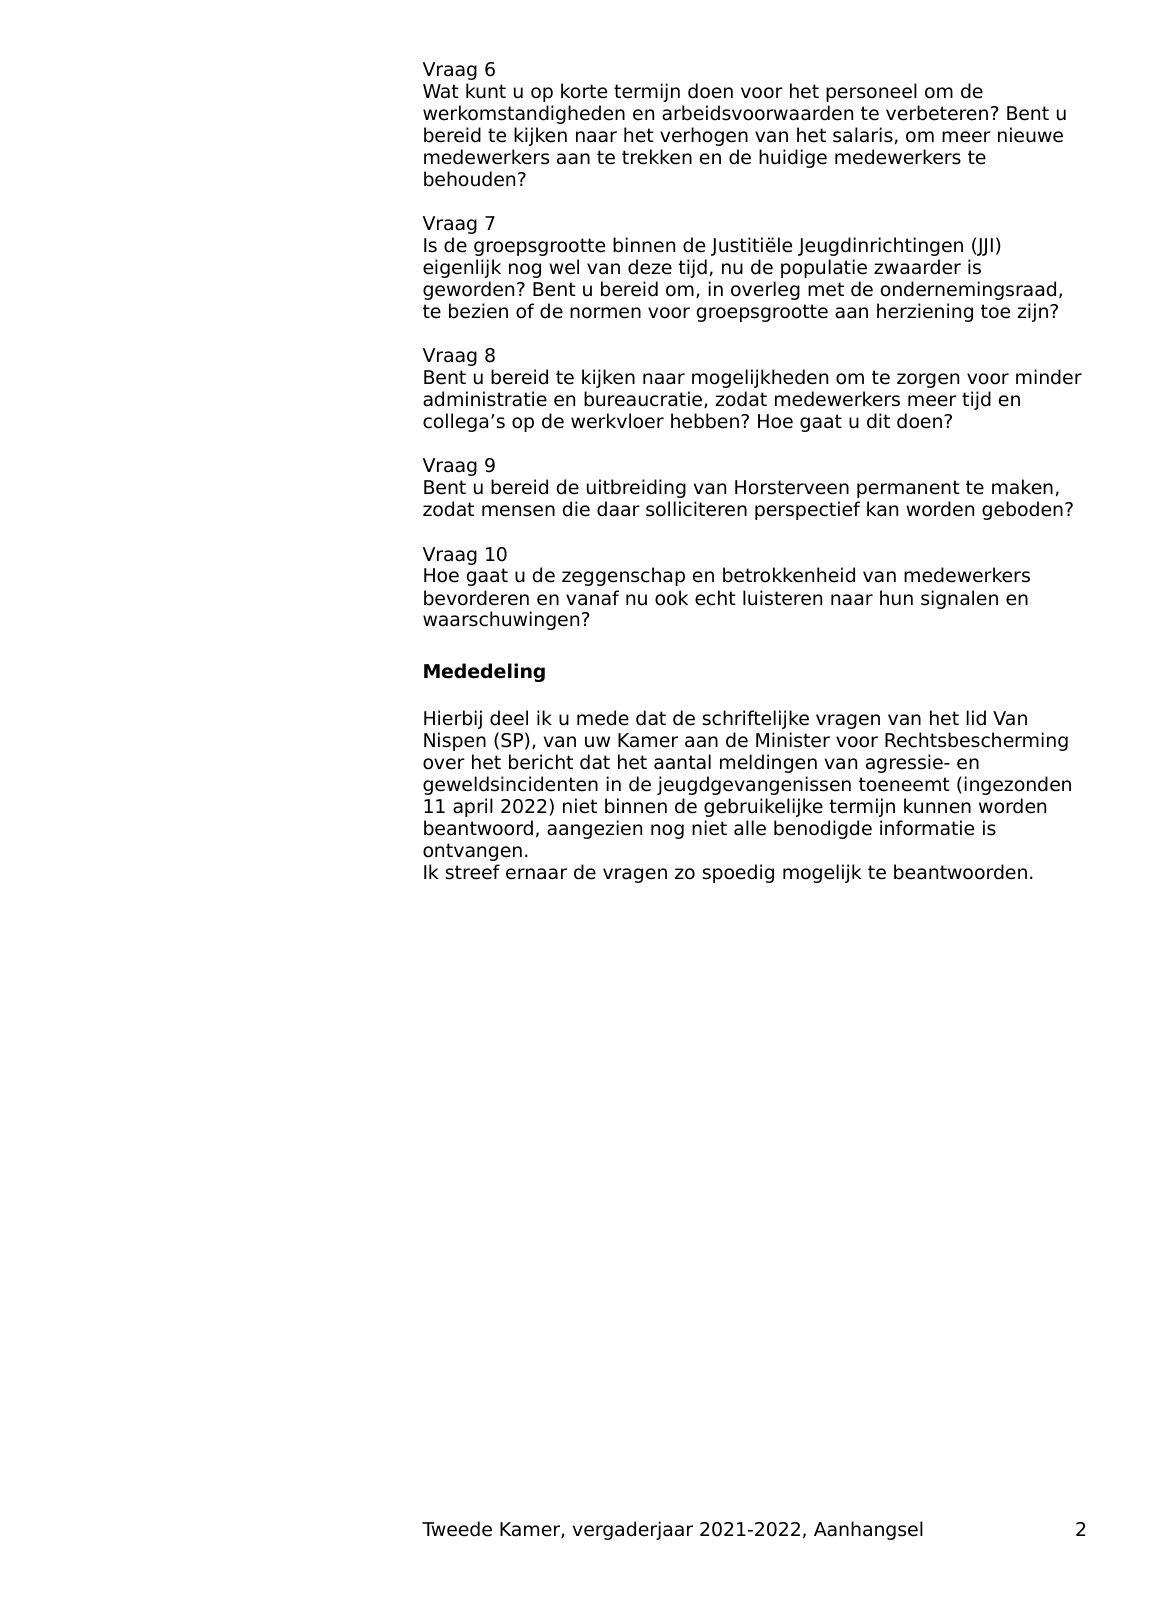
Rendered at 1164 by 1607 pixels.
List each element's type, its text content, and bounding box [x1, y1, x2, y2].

text Bent u bereid te kijken naar mogelijkheden om te zorgen voor minder administratie en bureaucratie, zodat medewerkers meer tijd en collega’s op de werkvloer hebben? Hoe gaat u dit doen? [422, 367, 1087, 433]
subtitle Mededeling [422, 661, 1087, 683]
text Hoe gaat u de zeggenschap en betrokkenheid van medewerkers bevorderen en vanaf nu ook echt luisteren naar hun signalen en waarschuwingen? [422, 565, 1087, 631]
text Wat kunt u op korte termijn doen voor het personeel om de werkomstandigheden en arbeidsvoorwaarden te verbeteren? Bent u bereid te kijken naar het verhogen van het salaris, om meer nieuwe medewerkers aan te trekken en de huidige medewerkers te behouden? [422, 81, 1087, 191]
text Vraag 8 [422, 345, 1087, 367]
text Is de groepsgrootte binnen de Justitiële Jeugdinrichtingen (JJI) eigenlijk nog wel van deze tijd, nu de populatie zwaarder is geworden? Bent u bereid om, in overleg met de ondernemingsraad, te bezien of de normen voor groepsgrootte aan herziening toe zijn? [422, 235, 1087, 323]
text Vraag 10 [422, 543, 1087, 565]
text Ik streef ernaar de vragen zo spoedig mogelijk te beantwoorden. [422, 862, 1087, 884]
text Vraag 9 [422, 455, 1087, 477]
text Hierbij deel ik u mede dat de schriftelijke vragen van het lid Van Nispen (SP), van uw Kamer aan de Minister voor Rechtsbescherming over het bericht dat het aantal meldingen van agressie- en geweldsincidenten in de jeugdgevangenissen toeneemt (ingezonden 11 april 2022) niet binnen de gebruikelijke termijn kunnen worden beantwoord, aangezien nog niet alle benodigde informatie is ontvangen. [422, 708, 1087, 862]
text Bent u bereid de uitbreiding van Horsterveen permanent te maken, zodat mensen die daar solliciteren perspectief kan worden geboden? [422, 477, 1087, 521]
text Vraag 6 [422, 59, 1087, 81]
text Vraag 7 [422, 213, 1087, 235]
